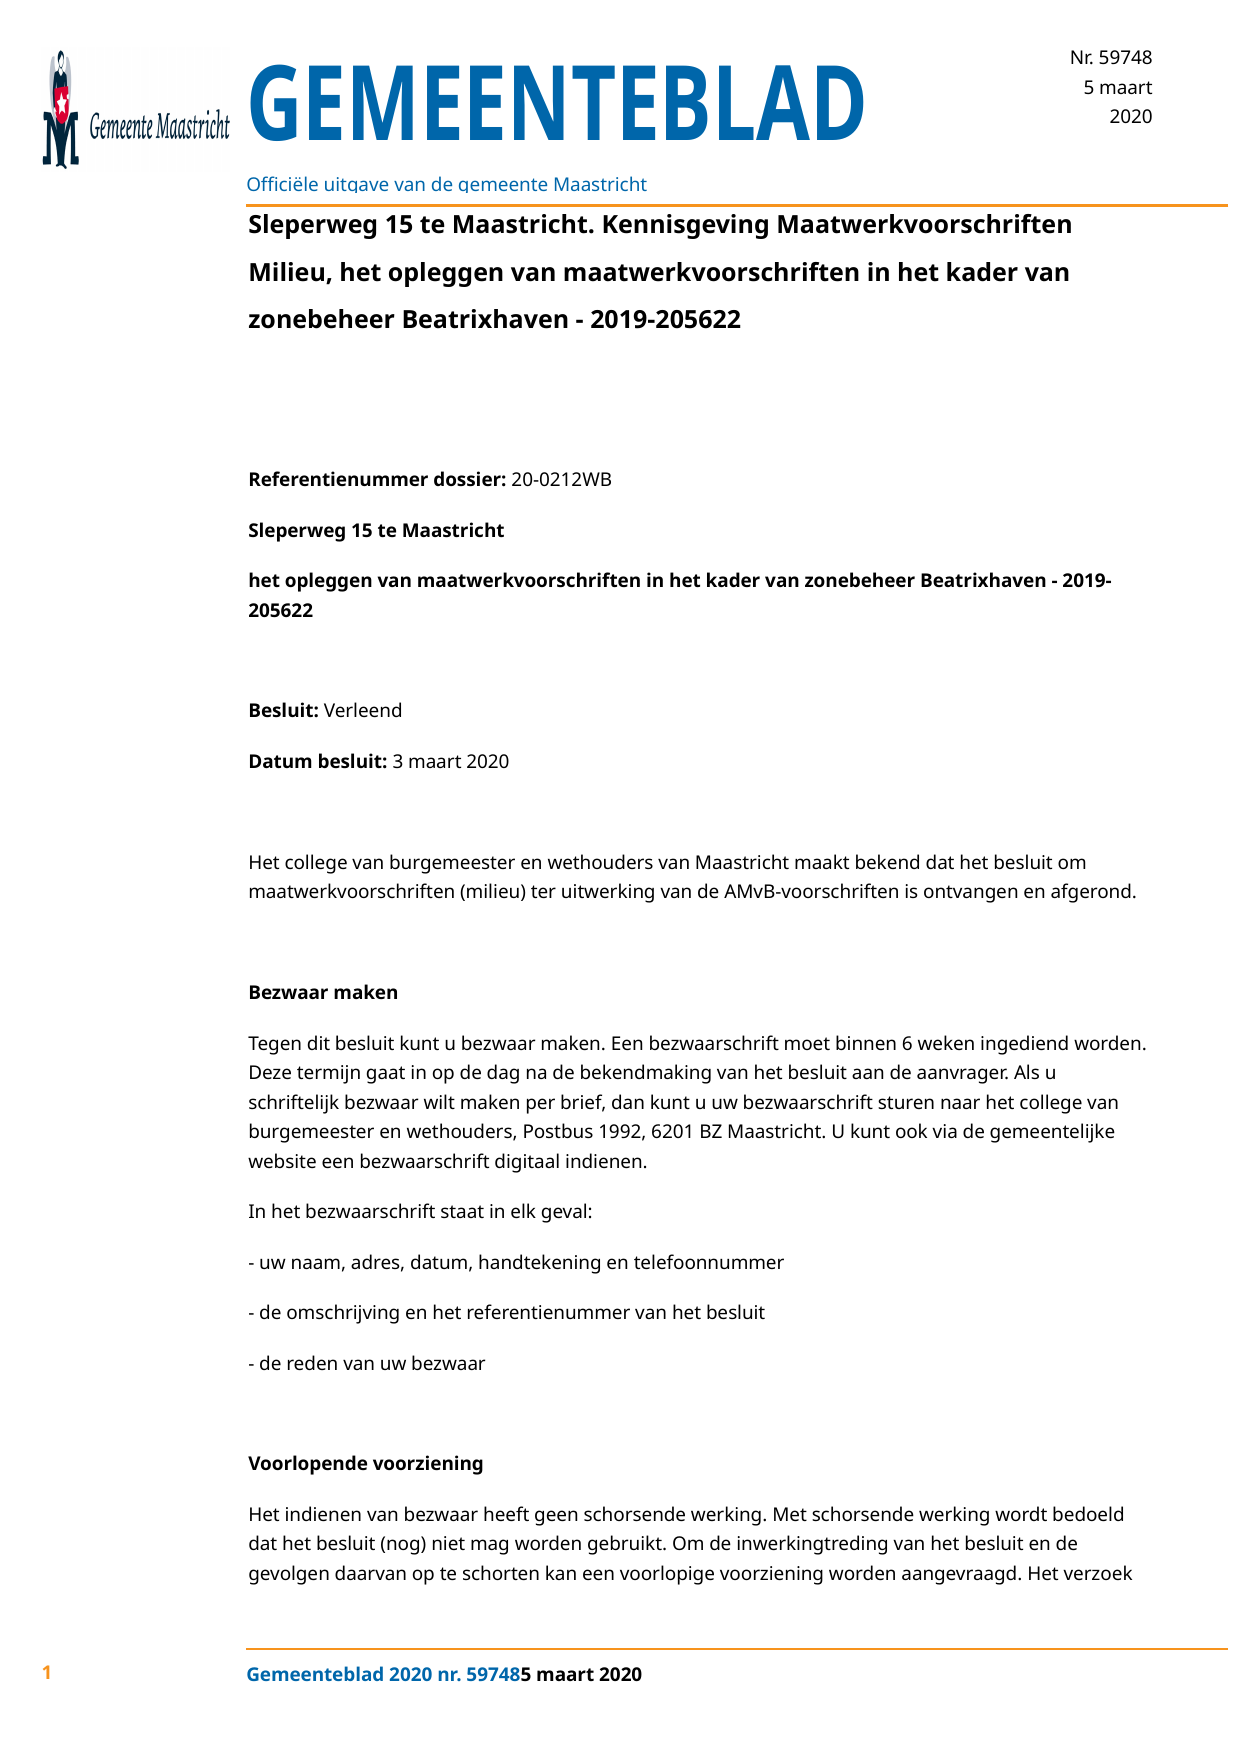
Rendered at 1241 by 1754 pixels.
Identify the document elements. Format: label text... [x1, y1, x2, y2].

text Het college van burgemeester en wethouders van Maastricht maakt bekend dat het besluit om maatwerkvoorschriften (milieu) ter uitwerking van de AMvB-voorschriften is ontvangen en afgerond. [248, 849, 1152, 904]
text Sleperweg 15 te Maastricht [248, 517, 1152, 542]
text Datum besluit: 3 maart 2020 [248, 748, 1152, 774]
text Het indienen van bezwaar heeft geen schorsende werking. Met schorsende werking wordt bedoeld dat het besluit (nog) niet mag worden gebruikt. Om de inwerkingtreding van het besluit en de gevolgen daarvan op te schorten kan een voorlopige voorziening worden aangevraagd. Het verzoek [248, 1501, 1152, 1586]
text In het bezwaarschrift staat in elk geval: [248, 1198, 1152, 1224]
text Besluit: Verleend [248, 698, 1152, 723]
text Tegen dit besluit kunt u bezwaar maken. Een bezwaarschrift moet binnen 6 weken ingediend worden. Deze termijn gaat in op de dag na de bekendmaking van het besluit aan de aanvrager. Als u schriftelijk bezwaar wilt maken per brief, dan kunt u uw bezwaarschrift sturen naar het college van burgemeester en wethouders, Postbus 1992, 6201 BZ Maastricht. U kunt ook via de gemeentelijke website een bezwaarschrift digitaal indienen. [248, 1030, 1152, 1174]
text - de reden van uw bezwaar [248, 1350, 1152, 1375]
text - de omschrijving en het referentienummer van het besluit [248, 1299, 1152, 1325]
text Voorlopende voorziening [248, 1451, 1152, 1476]
text Bezwaar maken [248, 979, 1152, 1005]
text Referentienummer dossier: 20-0212WB [248, 466, 1152, 492]
text Sleperweg 15 te Maastricht. Kennisgeving Maatwerkvoorschriften Milieu, het opleggen van maatwerkvoorschriften in het kader van zonebeheer Beatrixhaven - 2019-205622 [248, 207, 1152, 336]
text het opleggen van maatwerkvoorschriften in het kader van zonebeheer Beatrixhaven - 2019-205622 [248, 567, 1152, 622]
text - uw naam, adres, datum, handtekening en telefoonnummer [248, 1249, 1152, 1274]
picture [41, 47, 231, 172]
